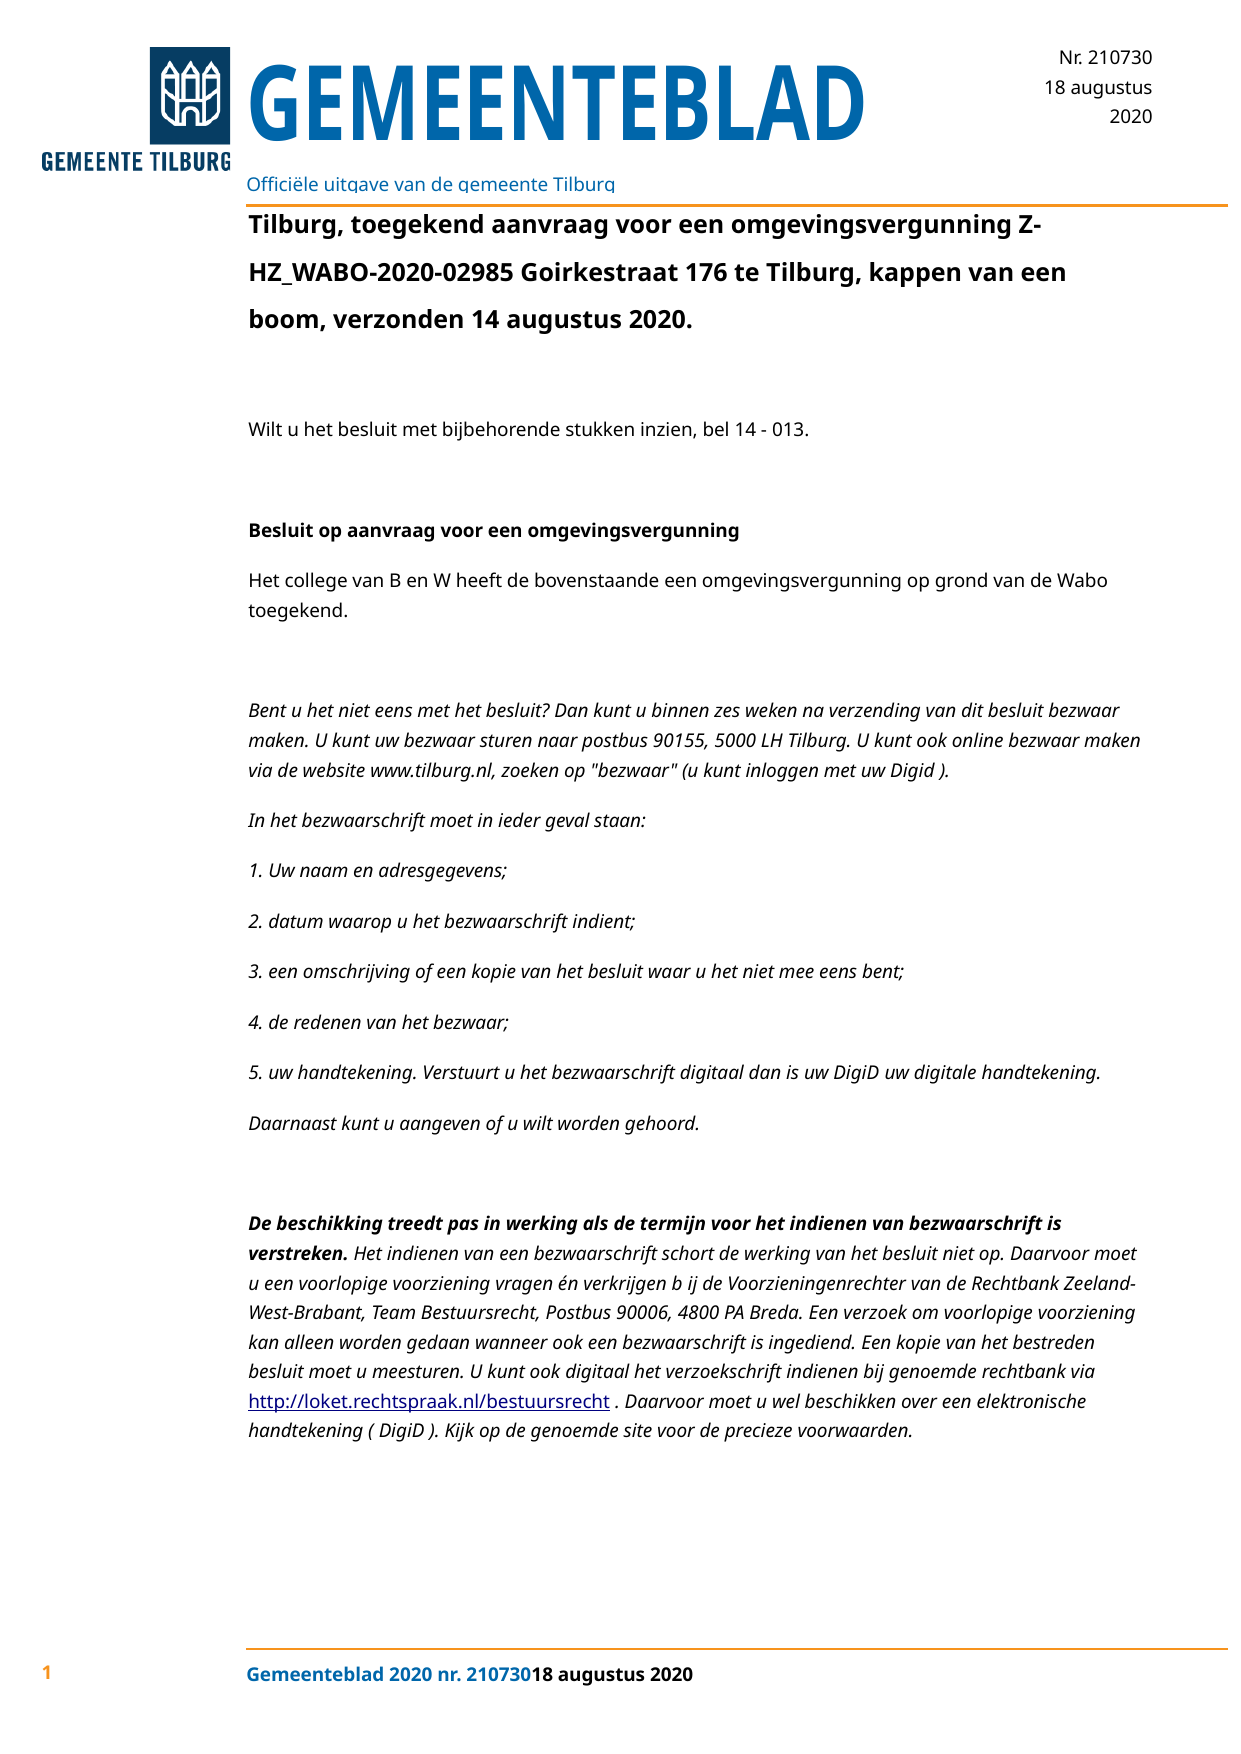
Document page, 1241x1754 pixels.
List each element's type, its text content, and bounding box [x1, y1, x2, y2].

text De beschikking treedt pas in werking als de termijn voor het indienen van bezwaarschrift is verstreken. Het indienen van een bezwaarschrift schort de werking van het besluit niet op. Daarvoor moet u een voorlopige voorziening vragen én verkrijgen b ij de Voorzieningenrechter van de Rechtbank Zeeland-West-Brabant, Team Bestuursrecht, Postbus 90006, 4800 PA Breda. Een verzoek om voorlopige voorziening kan alleen worden gedaan wanneer ook een bezwaarschrift is ingediend. Een kopie van het bestreden besluit moet u meesturen. U kunt ook digitaal het verzoekschrift indienen bij genoemde rechtbank via http://loket.rechtspraak.nl/bestuursrecht . Daarvoor moet u wel beschikken over een elektronische handtekening ( DigiD ). Kijk op de genoemde site voor de precieze voorwaarden. [248, 1211, 1152, 1443]
text 5. uw handtekening. Verstuurt u het bezwaarschrift digitaal dan is uw DigiD uw digitale handtekening. [248, 1059, 1152, 1085]
text 1. Uw naam en adresgegevens; [248, 858, 1152, 883]
text Tilburg, toegekend aanvraag voor een omgevingsvergunning Z-HZ_WABO-2020-02985 Goirkestraat 176 te Tilburg, kappen van een boom, verzonden 14 augustus 2020. [248, 207, 1152, 336]
text 4. de redenen van het bezwaar; [248, 1009, 1152, 1034]
text Daarnaast kunt u aangeven of u wilt worden gehoord. [248, 1110, 1152, 1135]
text 3. een omschrijving of een kopie van het besluit waar u het niet mee eens bent; [248, 958, 1152, 984]
picture [41, 47, 231, 172]
text Besluit op aanvraag voor een omgevingsvergunning [248, 517, 1152, 542]
text Het college van B en W heeft de bovenstaande een omgevingsvergunning op grond van de Wabo toegekend. [248, 567, 1152, 622]
text Wilt u het besluit met bijbehorende stukken inzien, bel 14 - 013. [248, 416, 1152, 442]
text Bent u het niet eens met het besluit? Dan kunt u binnen zes weken na verzending van dit besluit bezwaar maken. U kunt uw bezwaar sturen naar postbus 90155, 5000 LH Tilburg. U kunt ook online bezwaar maken via de website www.tilburg.nl, zoeken op "bezwaar" (u kunt inloggen met uw Digid ). [248, 698, 1152, 782]
text In het bezwaarschrift moet in ieder geval staan: [248, 807, 1152, 833]
text 2. datum waarop u het bezwaarschrift indient; [248, 908, 1152, 934]
